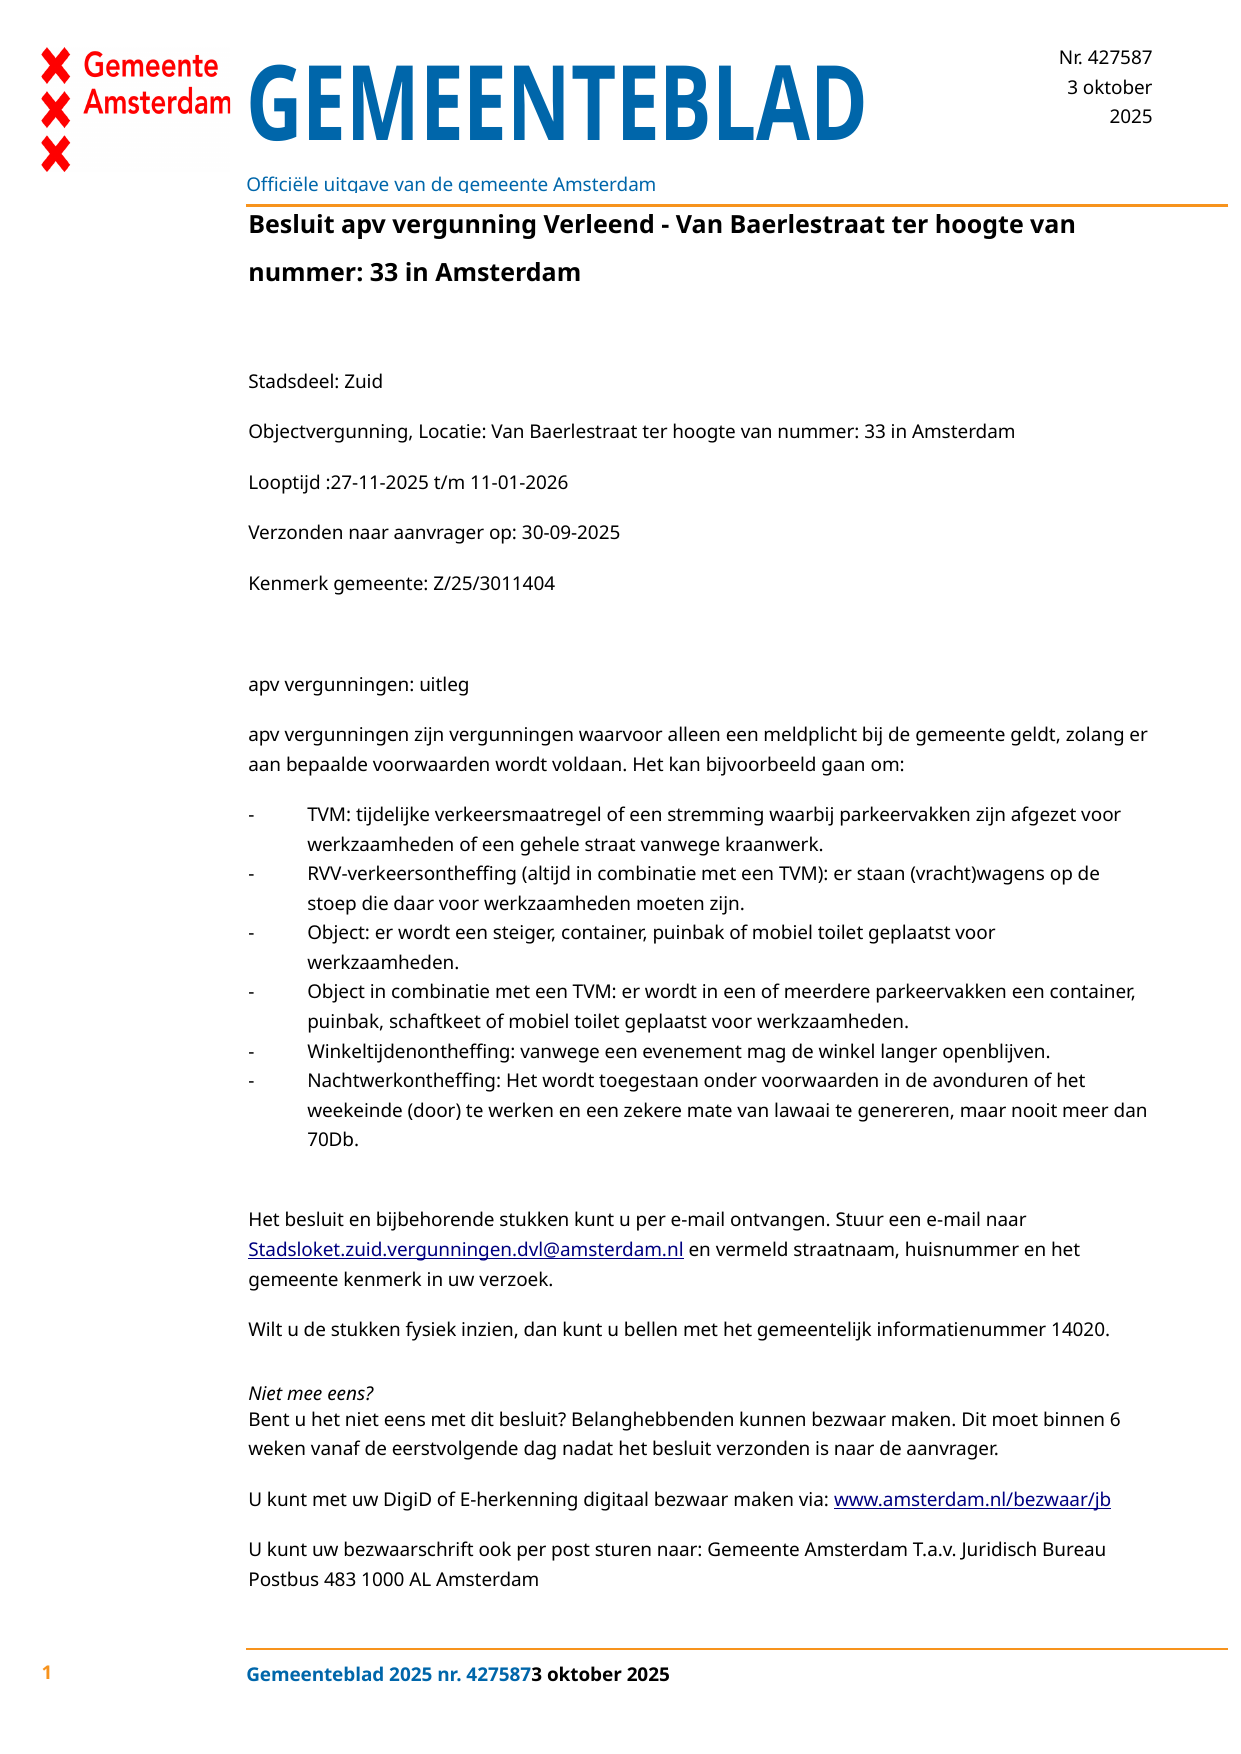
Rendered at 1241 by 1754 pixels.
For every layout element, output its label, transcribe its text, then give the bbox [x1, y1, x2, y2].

text Verzonden naar aanvrager op: 30-09-2025 [248, 519, 1152, 545]
text apv vergunningen zijn vergunningen waarvoor alleen een meldplicht bij de gemeente geldt, zolang er aan bepaalde voorwaarden wordt voldaan. Het kan bijvoorbeeld gaan om: [248, 721, 1152, 777]
list Object in combinatie met een TVM: er wordt in een of meerdere parkeervakken een container, puinbak, schaftkeet of mobiel toilet geplaatst voor werkzaamheden. [248, 979, 1152, 1034]
list Winkeltijdenontheffing: vanwege een evenement mag de winkel langer openblijven. [248, 1038, 1152, 1064]
picture [41, 47, 231, 172]
text Wilt u de stukken fysiek inzien, dan kunt u bellen met het gemeentelijk informatienummer 14020. [248, 1316, 1152, 1342]
text Besluit apv vergunning Verleend - Van Baerlestraat ter hoogte van nummer: 33 in Amsterdam [248, 207, 1152, 288]
list Nachtwerkontheffing: Het wordt toegestaan onder voorwaarden in de avonduren of het weekeinde (door) te werken en een zekere mate van lawaai te genereren, maar nooit meer dan 70Db. [248, 1067, 1152, 1152]
text U kunt uw bezwaarschrift ook per post sturen naar: Gemeente Amsterdam T.a.v. Juridisch Bureau Postbus 483 1000 AL Amsterdam [248, 1536, 1152, 1592]
list Object: er wordt een steiger, container, puinbak of mobiel toilet geplaatst voor werkzaamheden. [248, 919, 1152, 975]
text Looptijd :27-11-2025 t/m 11-01-2026 [248, 469, 1152, 495]
list RVV-verkeersontheffing (altijd in combinatie met een TVM): er staan (vracht)wagens op de stoep die daar voor werkzaamheden moeten zijn. [248, 860, 1152, 916]
list TVM: tijdelijke verkeersmaatregel of een stremming waarbij parkeervakken zijn afgezet voor werkzaamheden of een gehele straat vanwege kraanwerk. [248, 801, 1152, 857]
text apv vergunningen: uitleg [248, 671, 1152, 697]
text Bent u het niet eens met dit besluit? Belanghebbenden kunnen bezwaar maken. Dit moet binnen 6 weken vanaf de eerstvolgende dag nadat het besluit verzonden is naar de aanvrager. [248, 1406, 1152, 1461]
text Het besluit en bijbehorende stukken kunt u per e-mail ontvangen. Stuur een e-mail naar Stadsloket.zuid.vergunningen.dvl@amsterdam.nl en vermeld straatnaam, huisnummer en het gemeente kenmerk in uw verzoek. [248, 1207, 1152, 1292]
text Niet mee eens? [248, 1380, 1152, 1406]
text Stadsdeel: Zuid [248, 368, 1152, 394]
text Kenmerk gemeente: Z/25/3011404 [248, 570, 1152, 596]
text U kunt met uw DigiD of E-herkenning digitaal bezwaar maken via: www.amsterdam.nl/bezwaar/jb [248, 1486, 1152, 1512]
text Objectvergunning, Locatie: Van Baerlestraat ter hoogte van nummer: 33 in Amsterdam [248, 419, 1152, 444]
